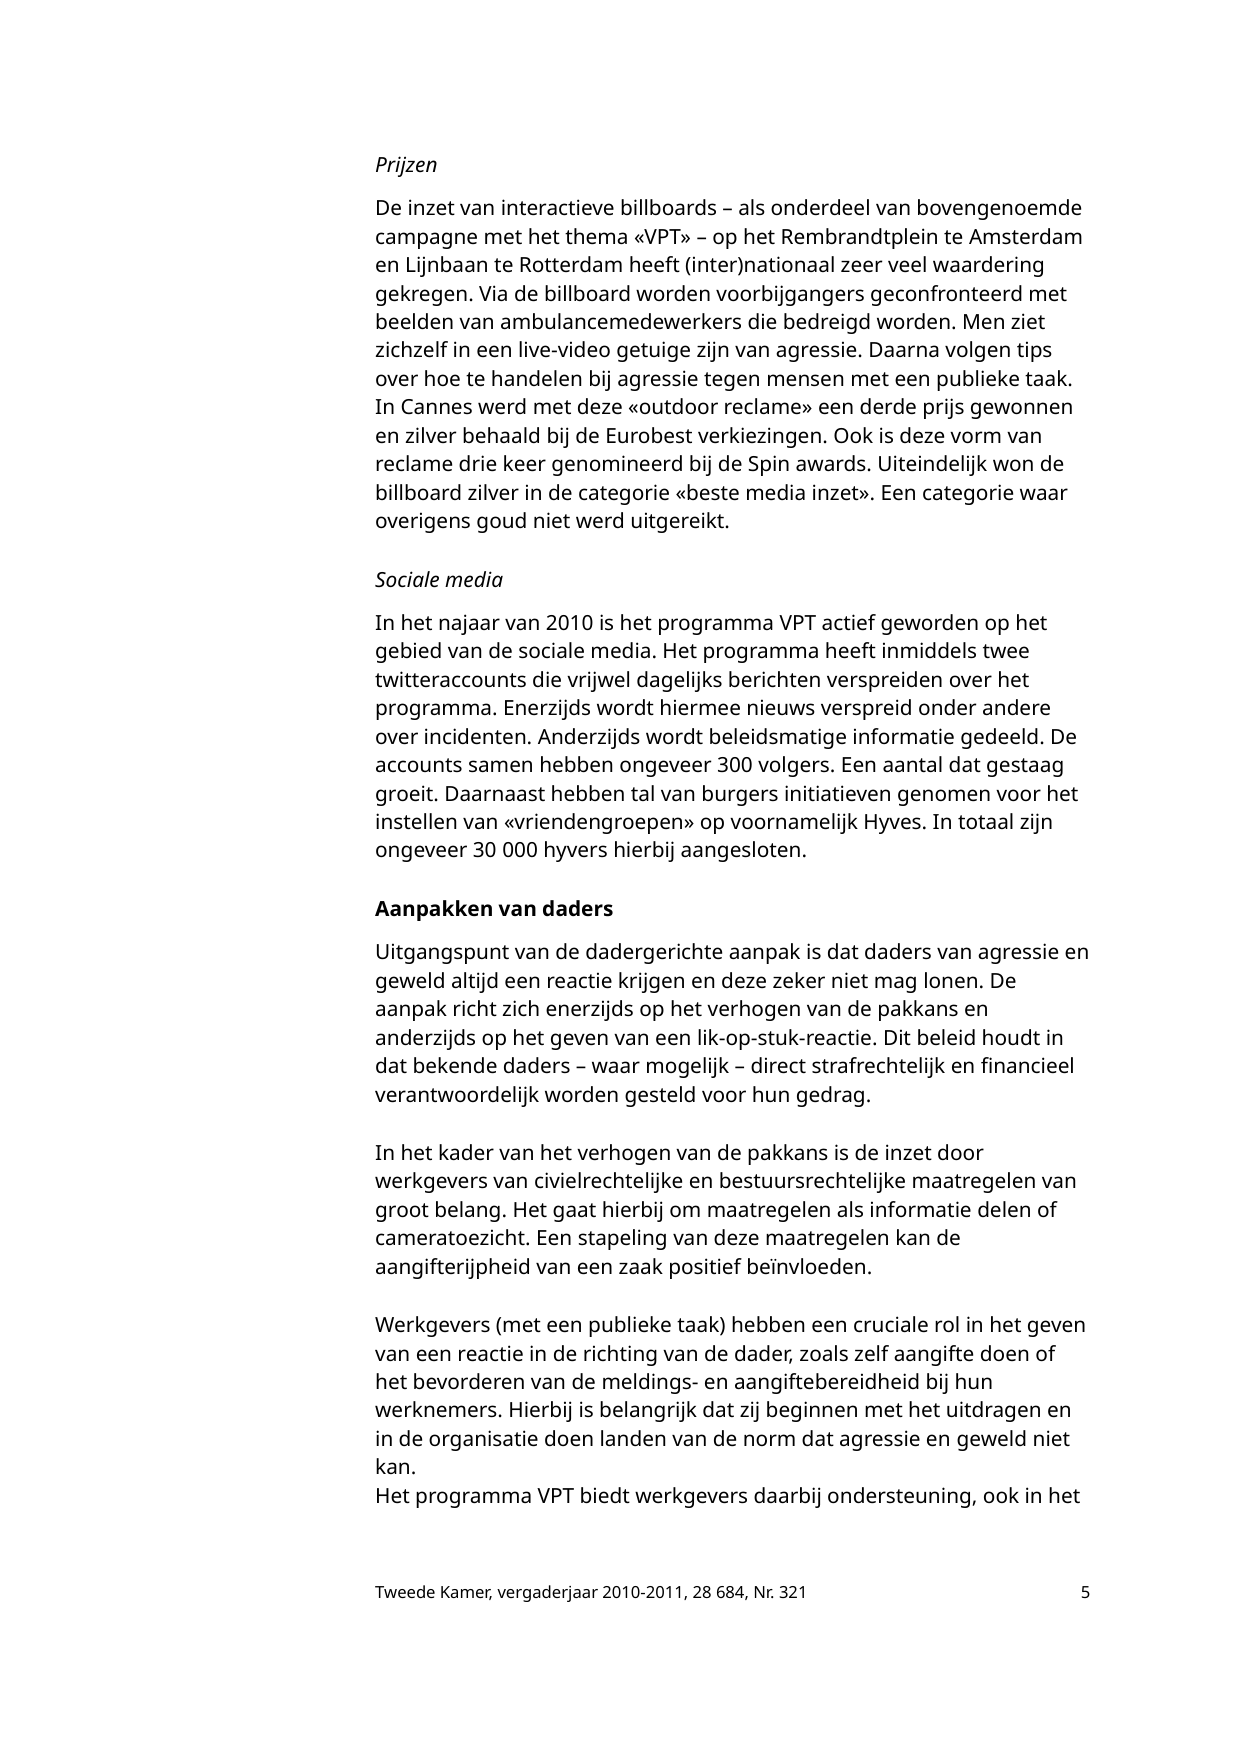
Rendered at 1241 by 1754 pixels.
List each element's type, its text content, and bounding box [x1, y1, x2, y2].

text Uitgangspunt van de dadergerichte aanpak is dat daders van agressie en geweld altijd een reactie krijgen en deze zeker niet mag lonen. De aanpak richt zich enerzijds op het verhogen van de pakkans en anderzijds op het geven van een lik-op-stuk-reactie. Dit beleid houdt in dat bekende daders – waar mogelijk – direct strafrechtelijk en financieel verantwoordelijk worden gesteld voor hun gedrag. [375, 937, 1090, 1108]
text In het kader van het verhogen van de pakkans is de inzet door werkgevers van civielrechtelijke en bestuursrechtelijke maatregelen van groot belang. Het gaat hierbij om maatregelen als informatie delen of cameratoezicht. Een stapeling van deze maatregelen kan de aangifterijpheid van een zaak positief beïnvloeden. [375, 1138, 1090, 1280]
text Het programma VPT biedt werkgevers daarbij ondersteuning, ook in het [375, 1481, 1090, 1509]
text Werkgevers (met een publieke taak) hebben een cruciale rol in het geven van een reactie in de richting van de dader, zoals zelf aangifte doen of het bevorderen van de meldings- en aangiftebereidheid bij hun werknemers. Hierbij is belangrijk dat zij beginnen met het uitdragen en in de organisatie doen landen van de norm dat agressie en geweld niet kan. [375, 1310, 1090, 1481]
text In Cannes werd met deze «outdoor reclame» een derde prijs gewonnen en zilver behaald bij de Eurobest verkiezingen. Ook is deze vorm van reclame drie keer genomineerd bij de Spin awards. Uiteindelijk won de billboard zilver in de categorie «beste media inzet». Een categorie waar overigens goud niet werd uitgereikt. [375, 392, 1090, 535]
text Prijzen [375, 150, 1090, 178]
text De inzet van interactieve billboards – als onderdeel van bovengenoemde campagne met het thema «VPT» – op het Rembrandtplein te Amsterdam en Lijnbaan te Rotterdam heeft (inter)nationaal zeer veel waardering gekregen. Via de billboard worden voorbijgangers geconfronteerd met beelden van ambulancemedewerkers die bedreigd worden. Men ziet zichzelf in een live-video getuige zijn van agressie. Daarna volgen tips over hoe te handelen bij agressie tegen mensen met een publieke taak. [375, 193, 1090, 392]
text In het najaar van 2010 is het programma VPT actief geworden op het gebied van de sociale media. Het programma heeft inmiddels twee twitteraccounts die vrijwel dagelijks berichten verspreiden over het programma. Enerzijds wordt hiermee nieuws verspreid onder andere over incidenten. Anderzijds wordt beleidsmatige informatie gedeeld. De accounts samen hebben ongeveer 300 volgers. Een aantal dat gestaag groeit. Daarnaast hebben tal van burgers initiatieven genomen voor het instellen van «vriendengroepen» op voornamelijk Hyves. In totaal zijn ongeveer 30 000 hyvers hierbij aangesloten. [375, 608, 1090, 864]
text Aanpakken van daders [375, 894, 1090, 922]
text Sociale media [375, 565, 1090, 593]
